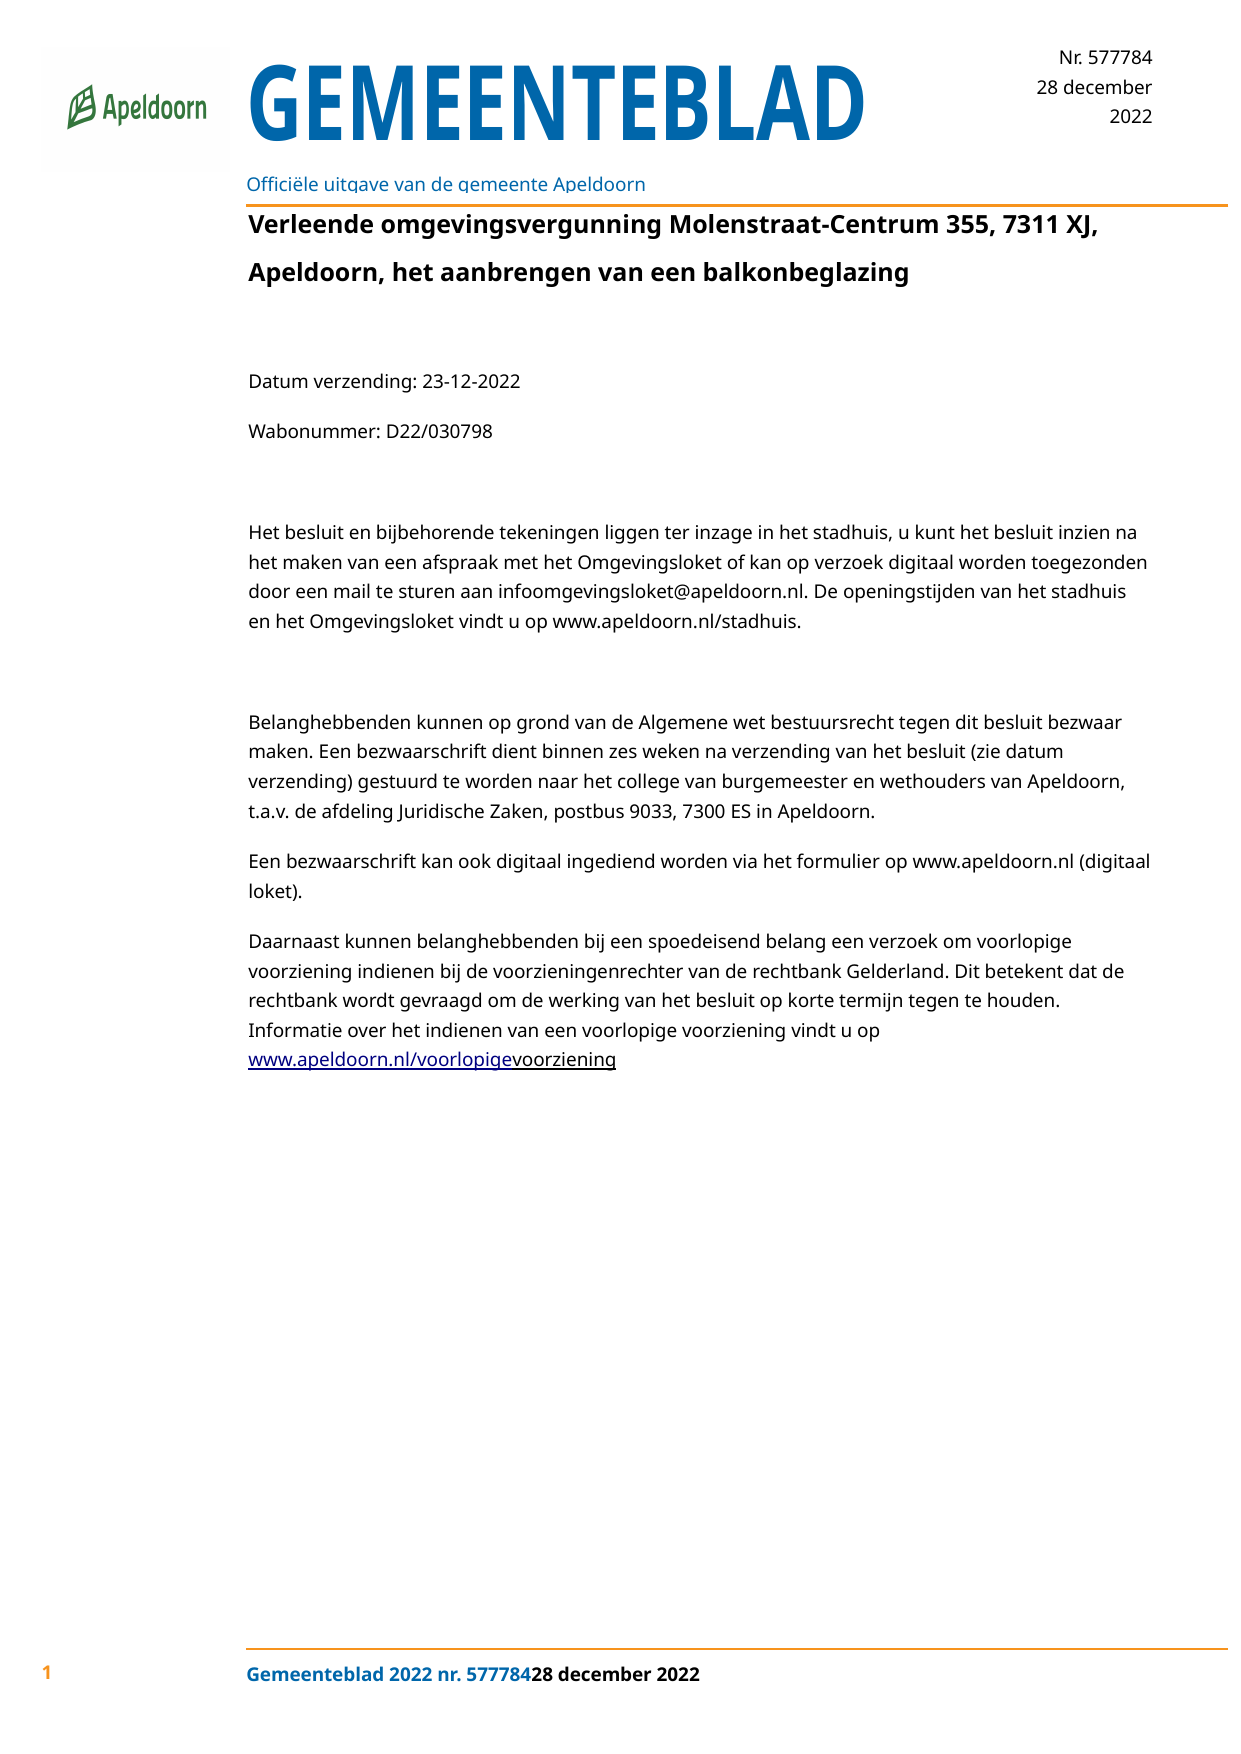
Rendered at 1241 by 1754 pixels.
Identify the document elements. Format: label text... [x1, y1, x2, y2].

text Daarnaast kunnen belanghebbenden bij een spoedeisend belang een verzoek om voorlopige voorziening indienen bij de voorzieningenrechter van de rechtbank Gelderland. Dit betekent dat de rechtbank wordt gevraagd om de werking van het besluit op korte termijn tegen te houden. Informatie over het indienen van een voorlopige voorziening vindt u op www.apeldoorn.nl/voorlopigevoorziening [248, 928, 1152, 1072]
text Verleende omgevingsvergunning Molenstraat-Centrum 355, 7311 XJ, Apeldoorn, het aanbrengen van een balkonbeglazing [248, 207, 1152, 288]
text Belanghebbenden kunnen op grond van de Algemene wet bestuursrecht tegen dit besluit bezwaar maken. Een bezwaarschrift dient binnen zes weken na verzending van het besluit (zie datum verzending) gestuurd te worden naar het college van burgemeester en wethouders van Apeldoorn, t.a.v. de afdeling Juridische Zaken, postbus 9033, 7300 ES in Apeldoorn. [248, 709, 1152, 824]
text Datum verzending: 23-12-2022 [248, 368, 1152, 394]
text Wabonummer: D22/030798 [248, 419, 1152, 444]
text Een bezwaarschrift kan ook digitaal ingediend worden via het formulier op www.apeldoorn.nl (digitaal loket). [248, 848, 1152, 904]
text Het besluit en bijbehorende tekeningen liggen ter inzage in het stadhuis, u kunt het besluit inzien na het maken van een afspraak met het Omgevingsloket of kan op verzoek digitaal worden toegezonden door een mail te sturen aan infoomgevingsloket@apeldoorn.nl. De openingstijden van het stadhuis en het Omgevingsloket vindt u op www.apeldoorn.nl/stadhuis. [248, 519, 1152, 634]
picture [41, 47, 231, 172]
